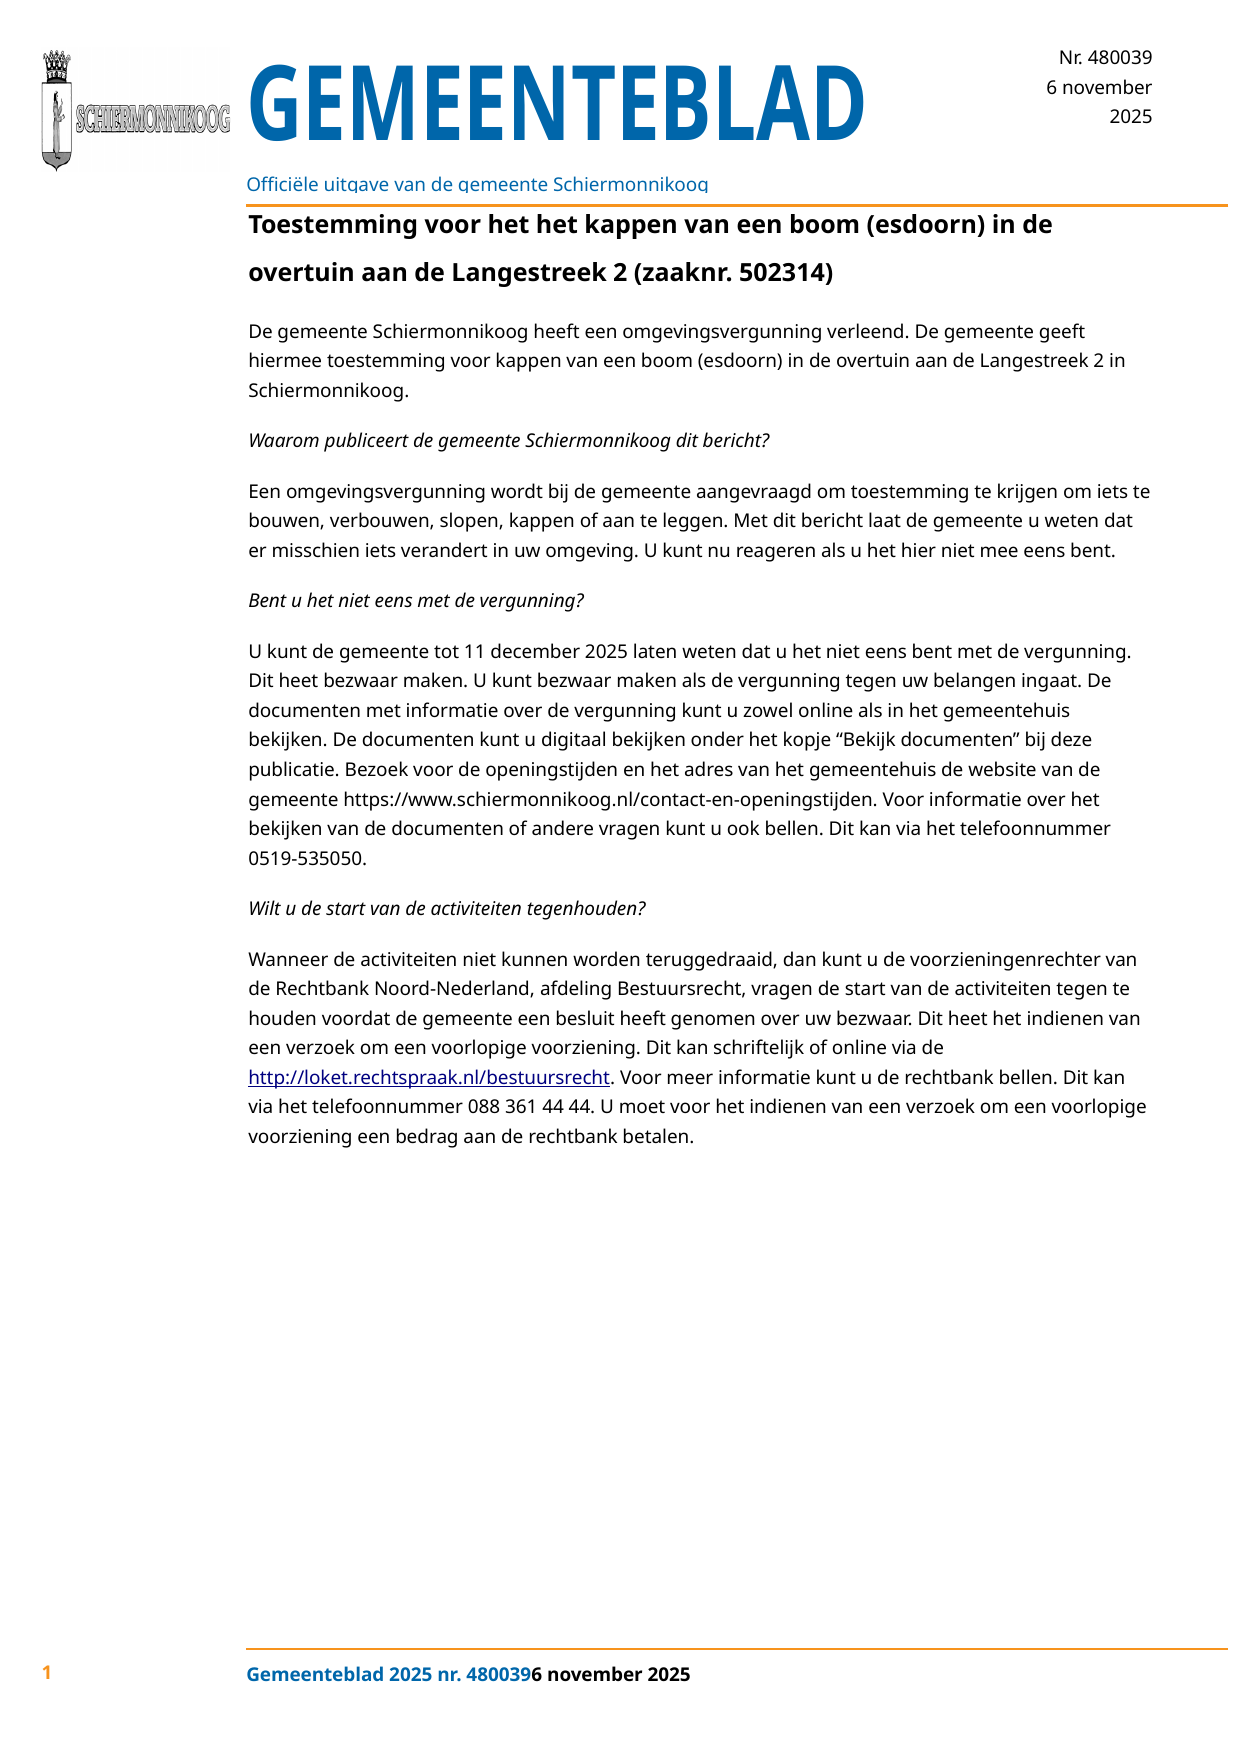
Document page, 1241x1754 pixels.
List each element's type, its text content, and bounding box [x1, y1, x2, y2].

picture [41, 47, 231, 172]
text Wilt u de start van de activiteiten tegenhouden? [248, 895, 1152, 921]
text Wanneer de activiteiten niet kunnen worden teruggedraaid, dan kunt u de voorzieningenrechter van de Rechtbank Noord-Nederland, afdeling Bestuursrecht, vragen de start van de activiteiten tegen te houden voordat de gemeente een besluit heeft genomen over uw bezwaar. Dit heet het indienen van een verzoek om een voorlopige voorziening. Dit kan schriftelijk of online via de http://loket.rechtspraak.nl/bestuursrecht. Voor meer informatie kunt u de rechtbank bellen. Dit kan via het telefoonnummer 088 361 44 44. U moet voor het indienen van een verzoek om een voorlopige voorziening een bedrag aan de rechtbank betalen. [248, 946, 1152, 1149]
text Waarom publiceert de gemeente Schiermonnikoog dit bericht? [248, 427, 1152, 453]
text Toestemming voor het het kappen van een boom (esdoorn) in de overtuin aan de Langestreek 2 (zaaknr. 502314) [248, 207, 1152, 288]
text De gemeente Schiermonnikoog heeft een omgevingsvergunning verleend. De gemeente geeft hiermee toestemming voor kappen van een boom (esdoorn) in de overtuin aan de Langestreek 2 in Schiermonnikoog. [248, 318, 1152, 403]
text Een omgevingsvergunning wordt bij de gemeente aangevraagd om toestemming te krijgen om iets te bouwen, verbouwen, slopen, kappen of aan te leggen. Met dit bericht laat de gemeente u weten dat er misschien iets verandert in uw omgeving. U kunt nu reageren als u het hier niet mee eens bent. [248, 478, 1152, 563]
text Bent u het niet eens met de vergunning? [248, 587, 1152, 613]
text U kunt de gemeente tot 11 december 2025 laten weten dat u het niet eens bent met de vergunning. Dit heet bezwaar maken. U kunt bezwaar maken als de vergunning tegen uw belangen ingaat. De documenten met informatie over de vergunning kunt u zowel online als in het gemeentehuis bekijken. De documenten kunt u digitaal bekijken onder het kopje “Bekijk documenten” bij deze publicatie. Bezoek voor de openingstijden en het adres van het gemeentehuis de website van de gemeente https://www.schiermonnikoog.nl/contact-en-openingstijden. Voor informatie over het bekijken van de documenten of andere vragen kunt u ook bellen. Dit kan via het telefoonnummer 0519-535050. [248, 638, 1152, 871]
